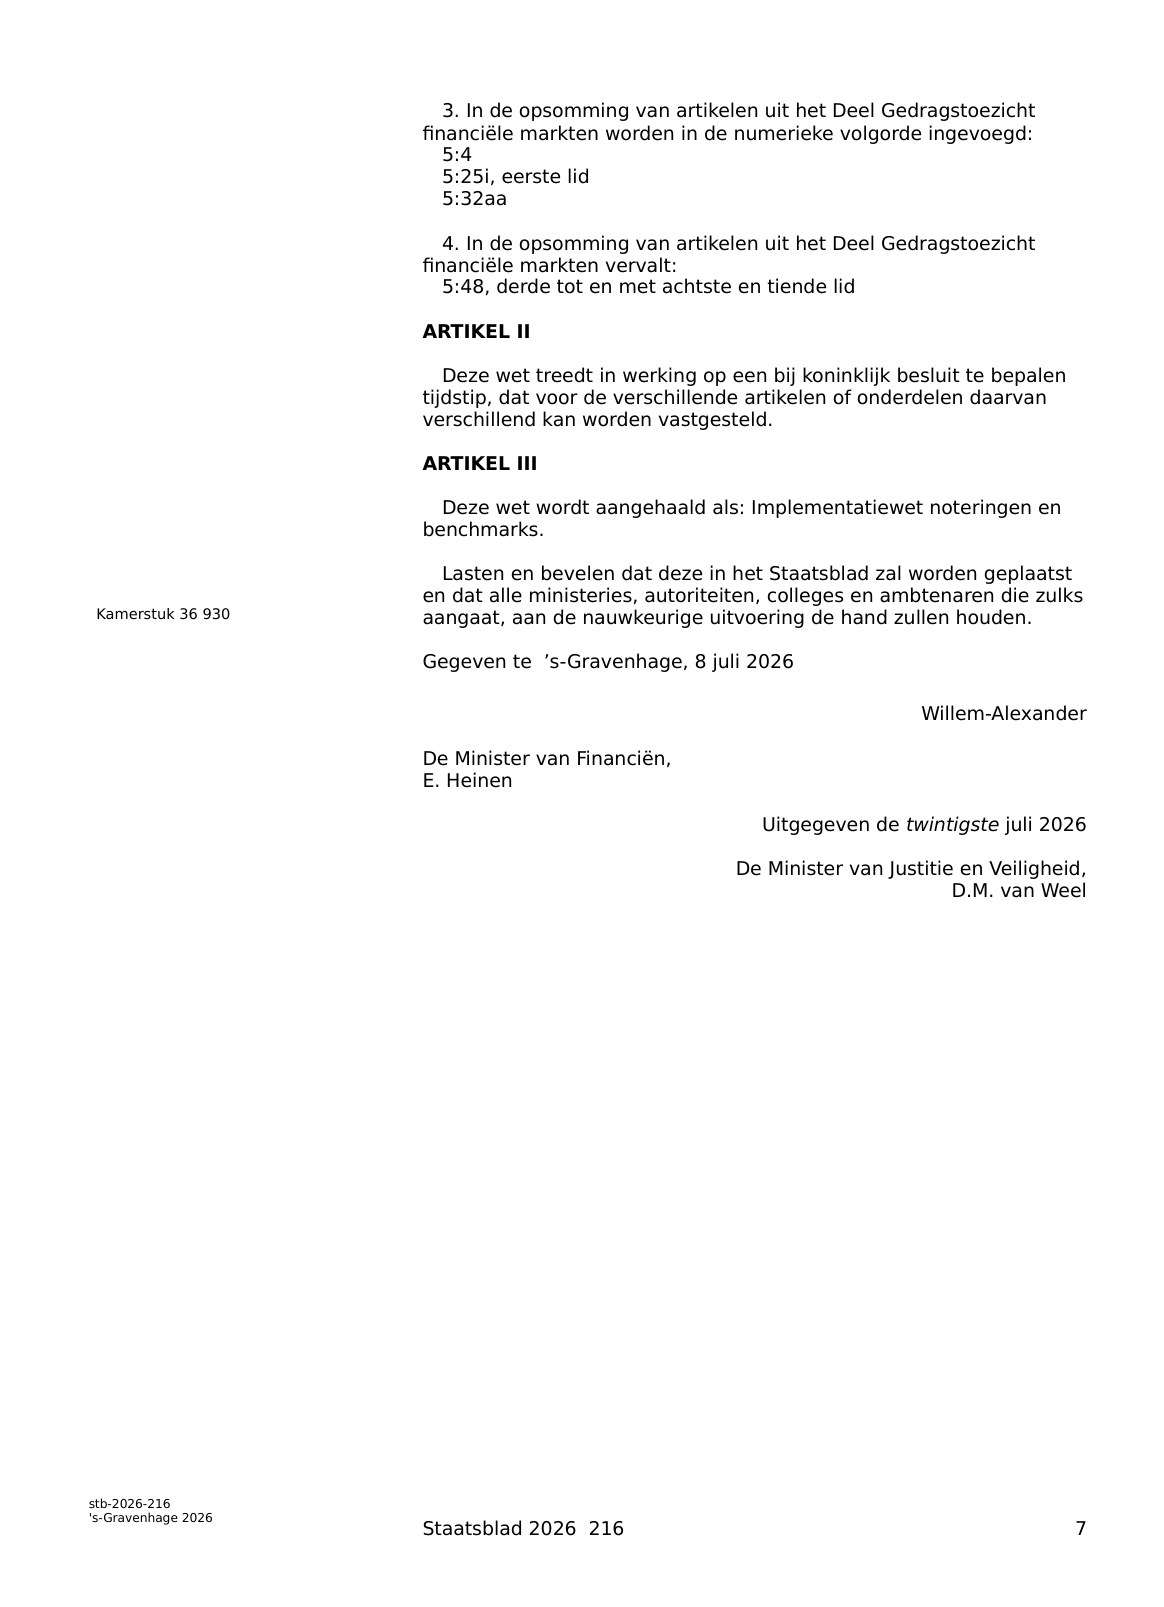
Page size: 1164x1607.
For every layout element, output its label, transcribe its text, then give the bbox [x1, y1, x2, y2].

text Deze wet wordt aangehaald als: Implementatiewet noteringen en benchmarks. [422, 497, 1087, 541]
text 3. In de opsomming van artikelen uit het Deel Gedragstoezicht financiële markten worden in de numerieke volgorde ingevoegd: [422, 100, 1087, 144]
text 4. In de opsomming van artikelen uit het Deel Gedragstoezicht financiële markten vervalt: [422, 232, 1087, 276]
text 5:48, derde tot en met achtste en tiende lid [422, 276, 1087, 298]
text 5:25i, eerste lid [422, 166, 1087, 188]
text De Minister van Financiën, E. Heinen [422, 747, 1087, 791]
text De Minister van Justitie en Veiligheid, D.M. van Weel [422, 858, 1087, 902]
text Kamerstuk 36 930 [77, 606, 396, 623]
text Gegeven te ’s-Gravenhage, 8 juli 2026 [422, 651, 1087, 673]
subtitle ARTIKEL III [422, 453, 1087, 475]
text 's-Gravenhage 2026 [88, 1511, 323, 1525]
text stb-2026-216 [88, 1497, 323, 1511]
text Lasten en bevelen dat deze in het Staatsblad zal worden geplaatst en dat alle ministeries, autoriteiten, colleges en ambtenaren die zulks aangaat, aan de nauwkeurige uitvoering de hand zullen houden. [422, 563, 1087, 629]
text Deze wet treedt in werking op een bij koninklijk besluit te bepalen tijdstip, dat voor de verschillende artikelen of onderdelen daarvan verschillend kan worden vastgesteld. [422, 365, 1087, 431]
text 5:4 [422, 144, 1087, 166]
text Uitgegeven de twintigste juli 2026 [422, 814, 1087, 836]
text 5:32aa [422, 188, 1087, 210]
subtitle ARTIKEL II [422, 321, 1087, 343]
text Willem-Alexander [422, 703, 1087, 725]
